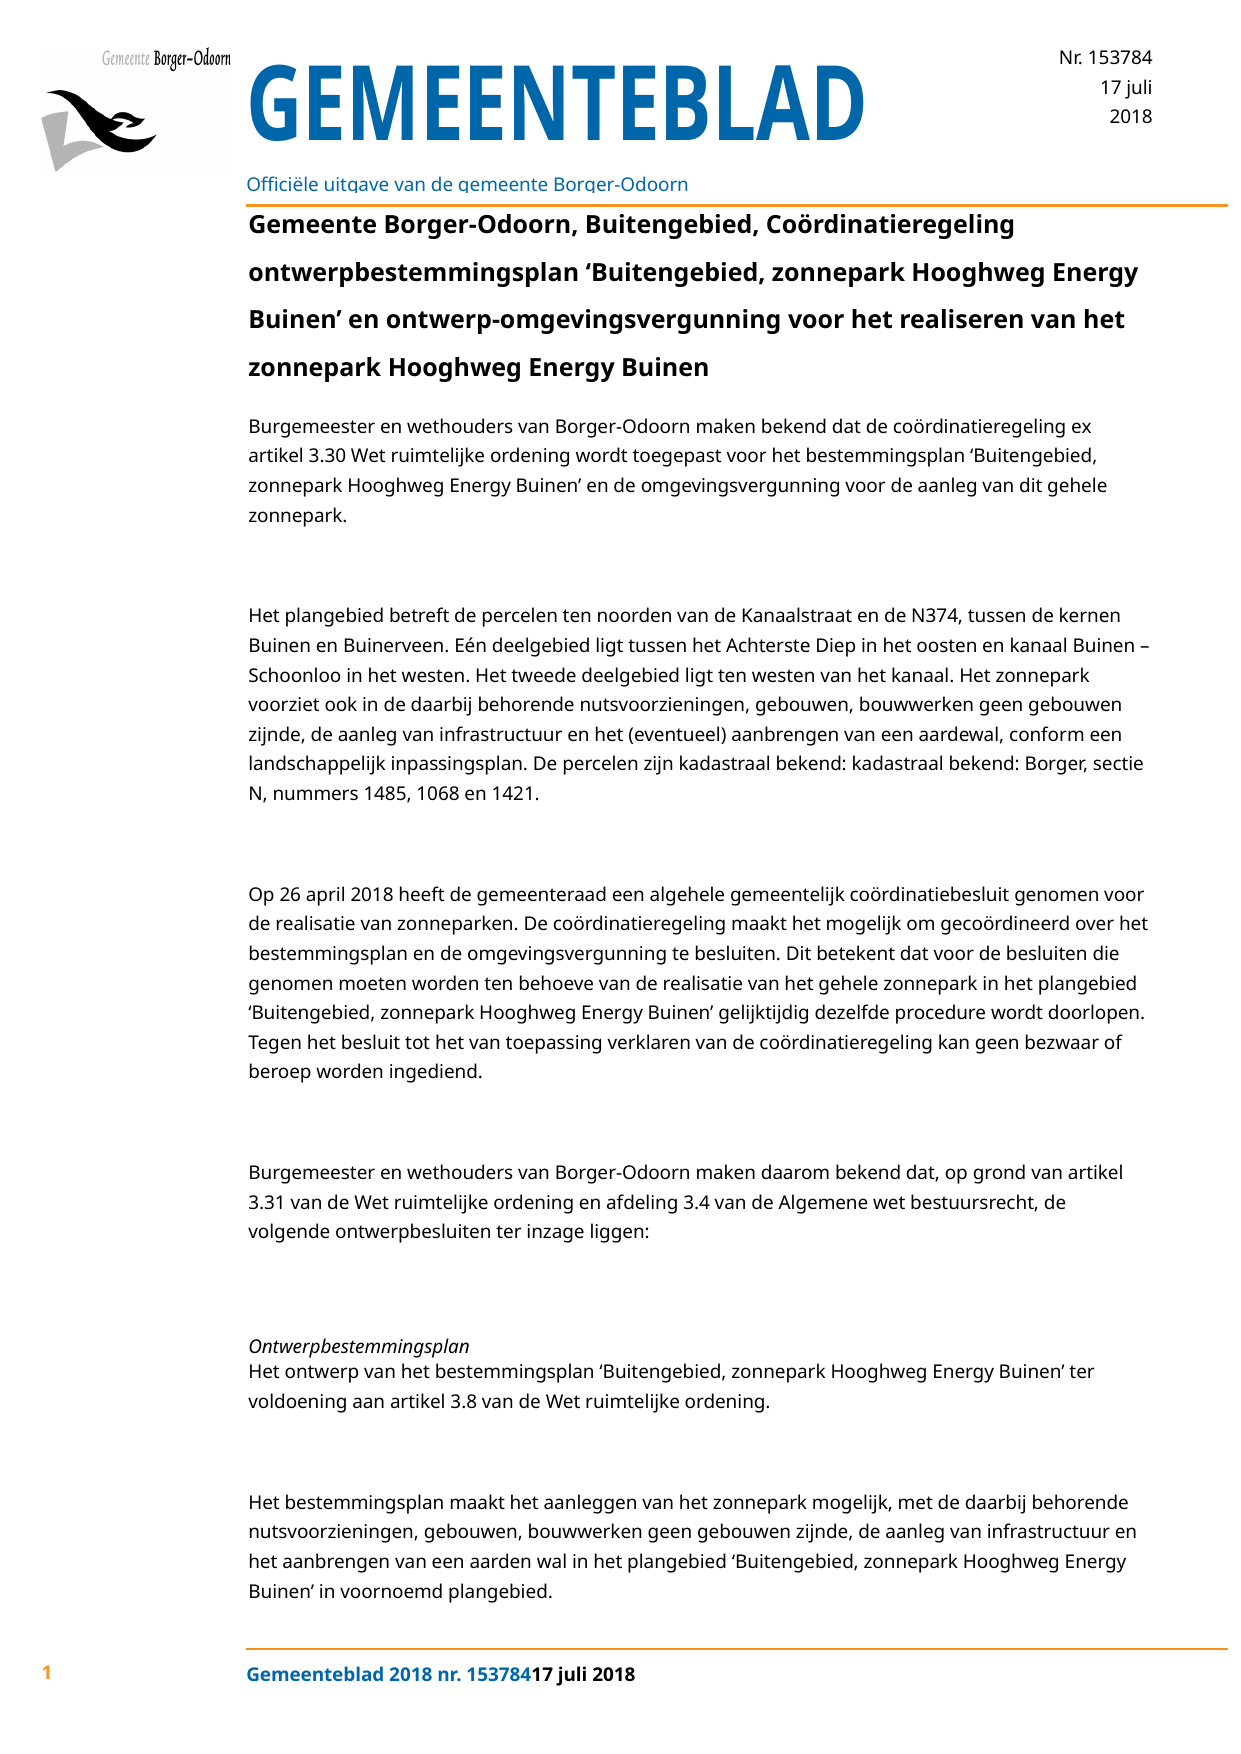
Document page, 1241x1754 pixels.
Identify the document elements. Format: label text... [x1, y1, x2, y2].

text Gemeente Borger-Odoorn, Buitengebied, Coördinatieregeling ontwerpbestemmingsplan ‘Buitengebied, zonnepark Hooghweg Energy Buinen’ en ontwerp-omgevingsvergunning voor het realiseren van het zonnepark Hooghweg Energy Buinen [248, 207, 1152, 384]
text Burgemeester en wethouders van Borger-Odoorn maken daarom bekend dat, op grond van artikel 3.31 van de Wet ruimtelijke ordening en afdeling 3.4 van de Algemene wet bestuursrecht, de volgende ontwerpbesluiten ter inzage liggen: [248, 1159, 1152, 1244]
text Het ontwerp van het bestemmingsplan ‘Buitengebied, zonnepark Hooghweg Energy Buinen’ ter voldoening aan artikel 3.8 van de Wet ruimtelijke ordening. [248, 1359, 1152, 1414]
text Het bestemmingsplan maakt het aanleggen van het zonnepark mogelijk, met de daarbij behorende nutsvoorzieningen, gebouwen, bouwwerken geen gebouwen zijnde, de aanleg van infrastructuur en het aanbrengen van een aarden wal in het plangebied ‘Buitengebied, zonnepark Hooghweg Energy Buinen’ in voornoemd plangebied. [248, 1489, 1152, 1603]
text Op 26 april 2018 heeft de gemeenteraad een algehele gemeentelijk coördinatiebesluit genomen voor de realisatie van zonneparken. De coördinatieregeling maakt het mogelijk om gecoördineerd over het bestemmingsplan en de omgevingsvergunning te besluiten. Dit betekent dat voor de besluiten die genomen moeten worden ten behoeve van de realisatie van het gehele zonnepark in het plangebied ‘Buitengebied, zonnepark Hooghweg Energy Buinen’ gelijktijdig dezelfde procedure wordt doorlopen. Tegen het besluit tot het van toepassing verklaren van de coördinatieregeling kan geen bezwaar of beroep worden ingediend. [248, 881, 1152, 1084]
text Burgemeester en wethouders van Borger-Odoorn maken bekend dat de coördinatieregeling ex artikel 3.30 Wet ruimtelijke ordening wordt toegepast voor het bestemmingsplan ‘Buitengebied, zonnepark Hooghweg Energy Buinen’ en de omgevingsvergunning voor de aanleg van dit gehele zonnepark. [248, 413, 1152, 528]
text Ontwerpbestemmingsplan [248, 1333, 1152, 1359]
text Het plangebied betreft de percelen ten noorden van de Kanaalstraat en de N374, tussen de kernen Buinen en Buinerveen. Eén deelgebied ligt tussen het Achterste Diep in het oosten en kanaal Buinen – Schoonloo in het westen. Het tweede deelgebied ligt ten westen van het kanaal. Het zonnepark voorziet ook in de daarbij behorende nutsvoorzieningen, gebouwen, bouwwerken geen gebouwen zijnde, de aanleg van infrastructuur en het (eventueel) aanbrengen van een aardewal, conform een landschappelijk inpassingsplan. De percelen zijn kadastraal bekend: kadastraal bekend: Borger, sectie N, nummers 1485, 1068 en 1421. [248, 603, 1152, 806]
picture [41, 47, 231, 172]
